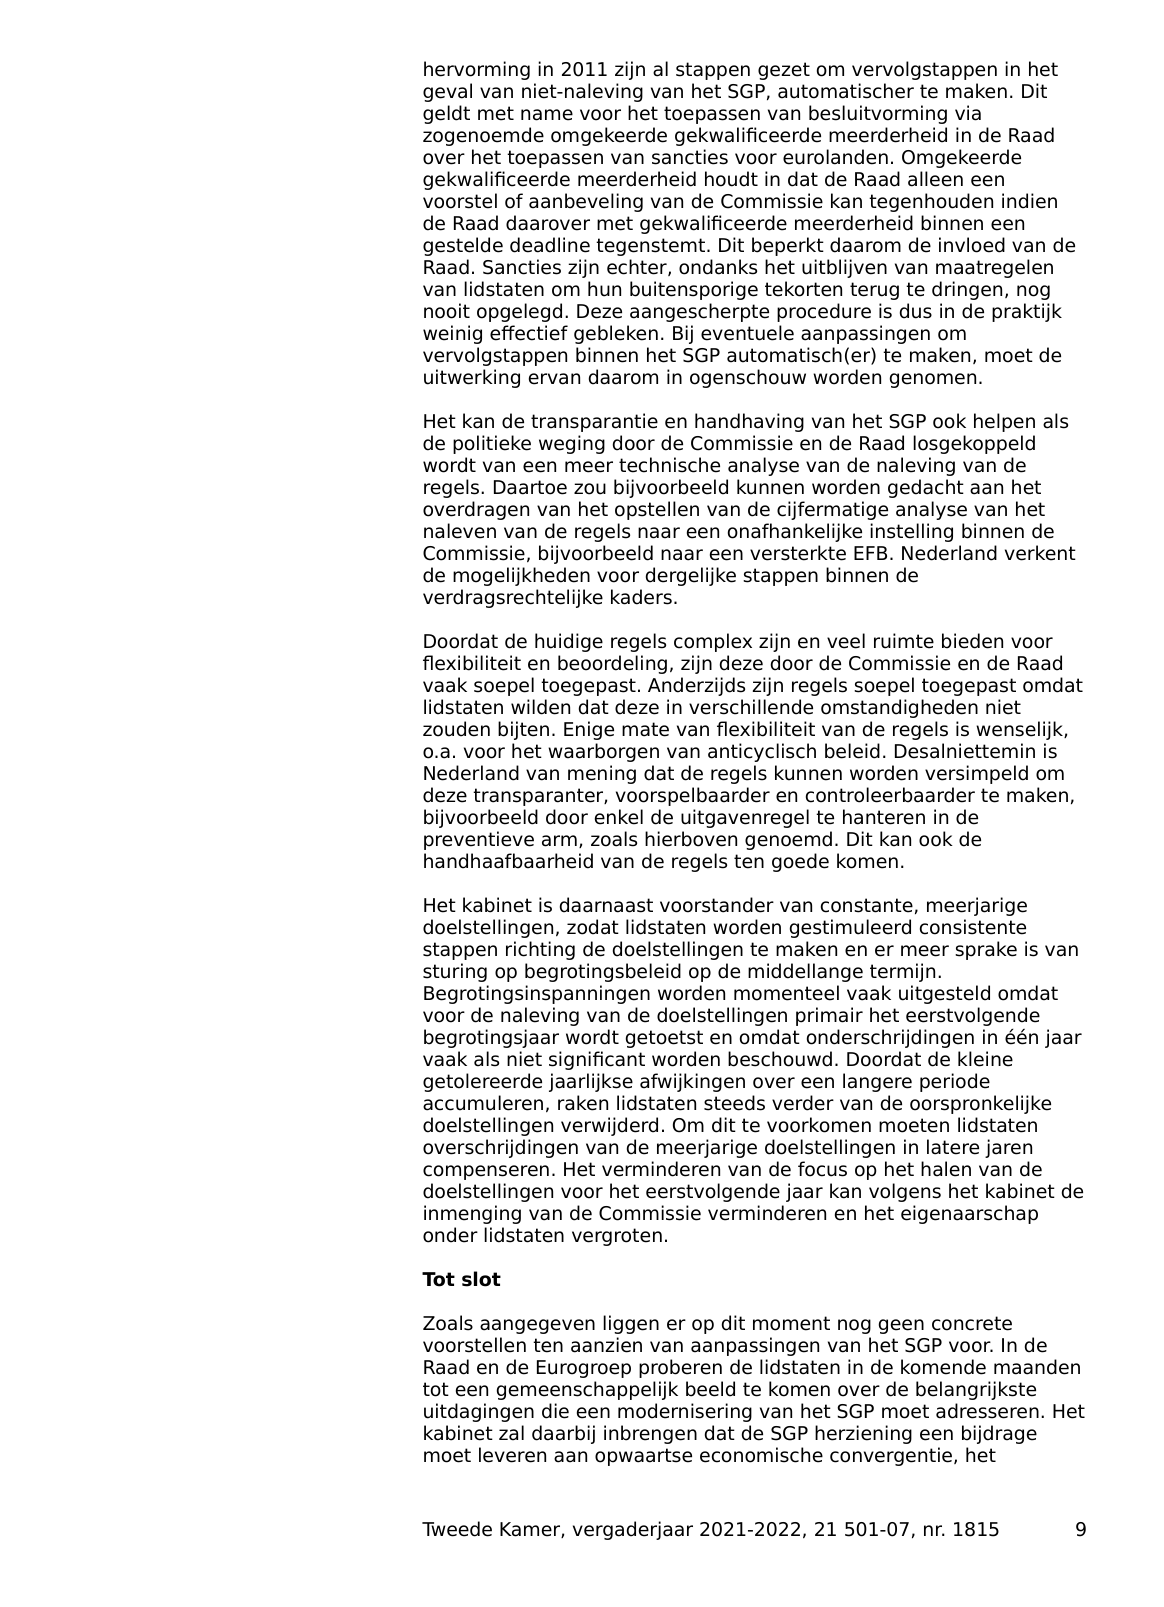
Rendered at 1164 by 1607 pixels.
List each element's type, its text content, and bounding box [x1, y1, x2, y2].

subtitle Tot slot [422, 1269, 1087, 1291]
text Het kabinet is daarnaast voorstander van constante, meerjarige doelstellingen, zodat lidstaten worden gestimuleerd consistente stappen richting de doelstellingen te maken en er meer sprake is van sturing op begrotingsbeleid op de middellange termijn. Begrotingsinspanningen worden momenteel vaak uitgesteld omdat voor de naleving van de doelstellingen primair het eerstvolgende begrotingsjaar wordt getoetst en omdat onderschrijdingen in één jaar vaak als niet significant worden beschouwd. Doordat de kleine getolereerde jaarlijkse afwijkingen over een langere periode accumuleren, raken lidstaten steeds verder van de oorspronkelijke doelstellingen verwijderd. Om dit te voorkomen moeten lidstaten overschrijdingen van de meerjarige doelstellingen in latere jaren compenseren. Het verminderen van de focus op het halen van de doelstellingen voor het eerstvolgende jaar kan volgens het kabinet de inmenging van de Commissie verminderen en het eigenaarschap onder lidstaten vergroten. [422, 895, 1087, 1247]
text Het kan de transparantie en handhaving van het SGP ook helpen als de politieke weging door de Commissie en de Raad losgekoppeld wordt van een meer technische analyse van de naleving van de regels. Daartoe zou bijvoorbeeld kunnen worden gedacht aan het overdragen van het opstellen van de cijfermatige analyse van het naleven van de regels naar een onafhankelijke instelling binnen de Commissie, bijvoorbeeld naar een versterkte EFB. Nederland verkent de mogelijkheden voor dergelijke stappen binnen de verdragsrechtelijke kaders. [422, 411, 1087, 609]
text Doordat de huidige regels complex zijn en veel ruimte bieden voor flexibiliteit en beoordeling, zijn deze door de Commissie en de Raad vaak soepel toegepast. Anderzijds zijn regels soepel toegepast omdat lidstaten wilden dat deze in verschillende omstandigheden niet zouden bijten. Enige mate van flexibiliteit van de regels is wenselijk, o.a. voor het waarborgen van anticyclisch beleid. Desalniettemin is Nederland van mening dat de regels kunnen worden versimpeld om deze transparanter, voorspelbaarder en controleerbaarder te maken, bijvoorbeeld door enkel de uitgavenregel te hanteren in de preventieve arm, zoals hierboven genoemd. Dit kan ook de handhaafbaarheid van de regels ten goede komen. [422, 631, 1087, 873]
text hervorming in 2011 zijn al stappen gezet om vervolgstappen in het geval van niet-naleving van het SGP, automatischer te maken. Dit geldt met name voor het toepassen van besluitvorming via zogenoemde omgekeerde gekwalificeerde meerderheid in de Raad over het toepassen van sancties voor eurolanden. Omgekeerde gekwalificeerde meerderheid houdt in dat de Raad alleen een voorstel of aanbeveling van de Commissie kan tegenhouden indien de Raad daarover met gekwalificeerde meerderheid binnen een gestelde deadline tegenstemt. Dit beperkt daarom de invloed van de Raad. Sancties zijn echter, ondanks het uitblijven van maatregelen van lidstaten om hun buitensporige tekorten terug te dringen, nog nooit opgelegd. Deze aangescherpte procedure is dus in de praktijk weinig effectief gebleken. Bij eventuele aanpassingen om vervolgstappen binnen het SGP automatisch(er) te maken, moet de uitwerking ervan daarom in ogenschouw worden genomen. [422, 59, 1087, 389]
text Zoals aangegeven liggen er op dit moment nog geen concrete voorstellen ten aanzien van aanpassingen van het SGP voor. In de Raad en de Eurogroep proberen de lidstaten in de komende maanden tot een gemeenschappelijk beeld te komen over de belangrijkste uitdagingen die een modernisering van het SGP moet adresseren. Het kabinet zal daarbij inbrengen dat de SGP herziening een bijdrage moet leveren aan opwaartse economische convergentie, het [422, 1313, 1087, 1467]
